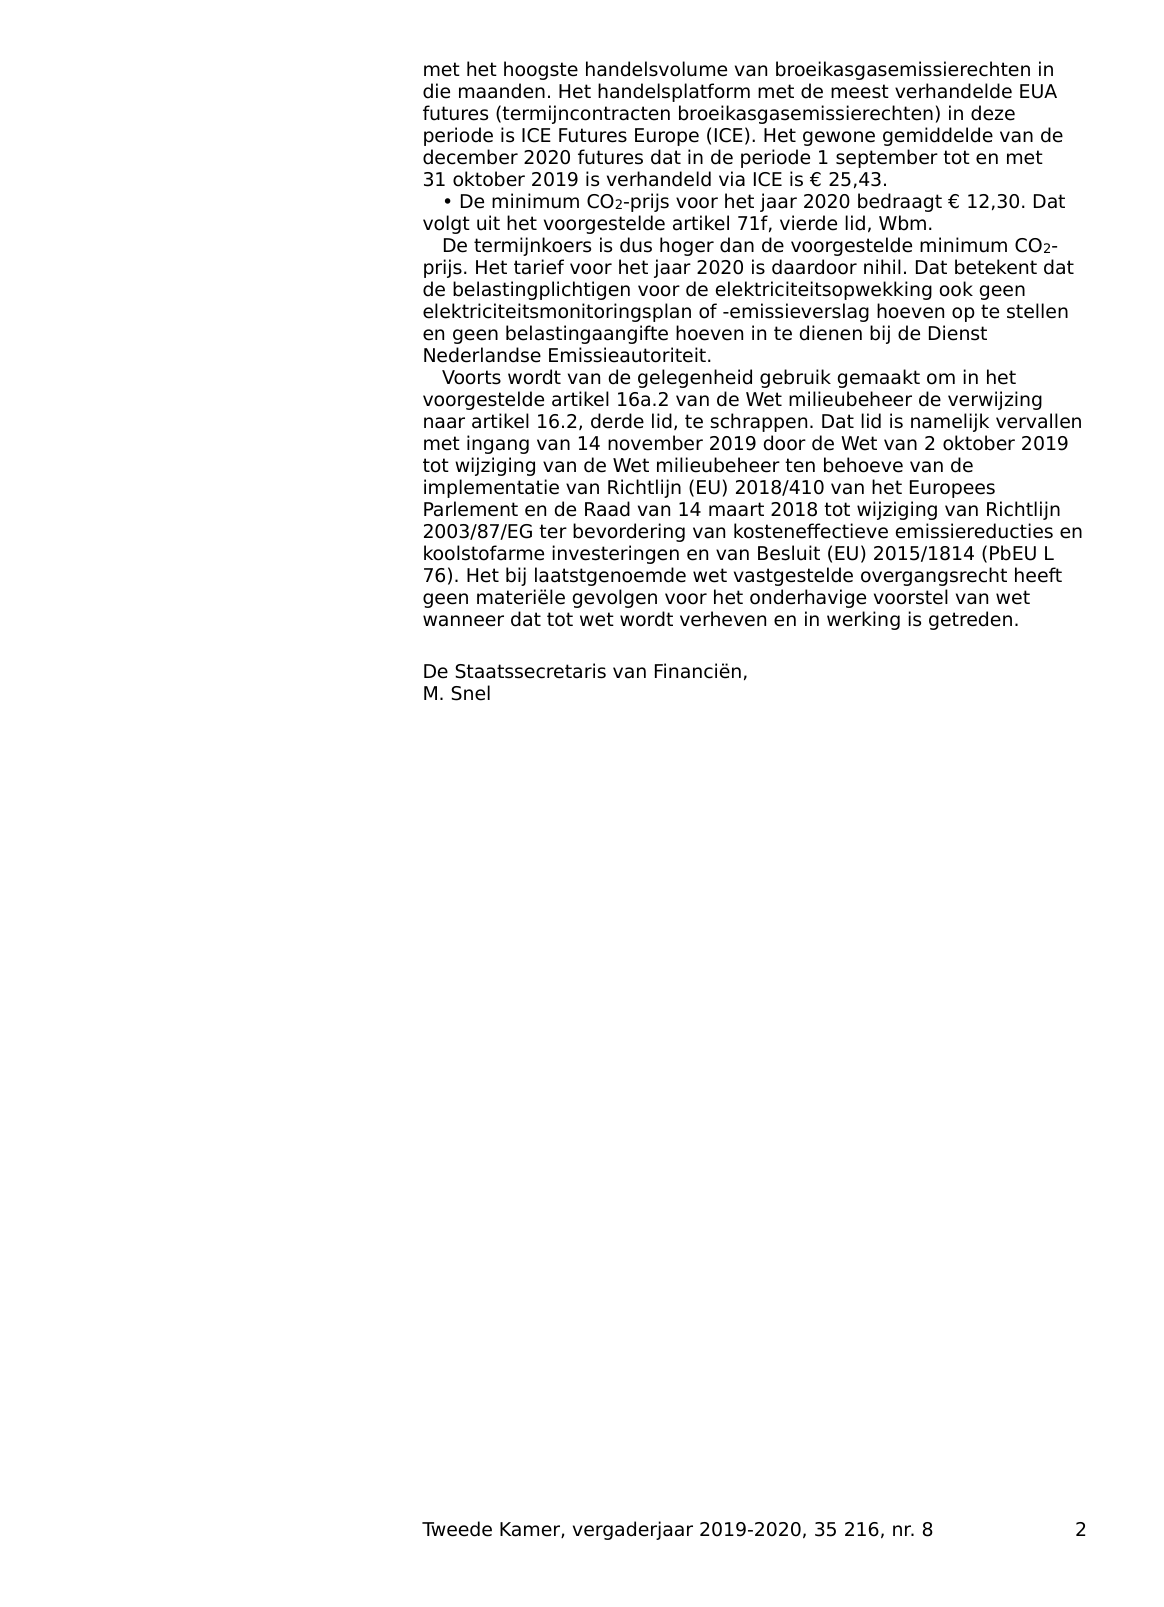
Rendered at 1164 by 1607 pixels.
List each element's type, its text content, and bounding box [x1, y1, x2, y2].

text met het hoogste handelsvolume van broeikasgasemissierechten in die maanden. Het handelsplatform met de meest verhandelde EUA futures (termijncontracten broeikasgasemissierechten) in deze periode is ICE Futures Europe (ICE). Het gewone gemiddelde van de december 2020 futures dat in de periode 1 september tot en met 31 oktober 2019 is verhandeld via ICE is € 25,43. [422, 59, 1087, 191]
text • De minimum CO2-prijs voor het jaar 2020 bedraagt € 12,30. Dat volgt uit het voorgestelde artikel 71f, vierde lid, Wbm. [422, 191, 1087, 235]
text Voorts wordt van de gelegenheid gebruik gemaakt om in het voorgestelde artikel 16a.2 van de Wet milieubeheer de verwijzing naar artikel 16.2, derde lid, te schrappen. Dat lid is namelijk vervallen met ingang van 14 november 2019 door de Wet van 2 oktober 2019 tot wijziging van de Wet milieubeheer ten behoeve van de implementatie van Richtlijn (EU) 2018/410 van het Europees Parlement en de Raad van 14 maart 2018 tot wijziging van Richtlijn 2003/87/EG ter bevordering van kosteneffectieve emissiereducties en koolstofarme investeringen en van Besluit (EU) 2015/1814 (PbEU L 76). Het bij laatstgenoemde wet vastgestelde overgangsrecht heeft geen materiële gevolgen voor het onderhavige voorstel van wet wanneer dat tot wet wordt verheven en in werking is getreden. [422, 367, 1087, 631]
text De Staatssecretaris van Financiën, M. Snel [422, 661, 1087, 704]
text De termijnkoers is dus hoger dan de voorgestelde minimum CO2-prijs. Het tarief voor het jaar 2020 is daardoor nihil. Dat betekent dat de belastingplichtigen voor de elektriciteitsopwekking ook geen elektriciteitsmonitoringsplan of -emissieverslag hoeven op te stellen en geen belastingaangifte hoeven in te dienen bij de Dienst Nederlandse Emissieautoriteit. [422, 235, 1087, 367]
